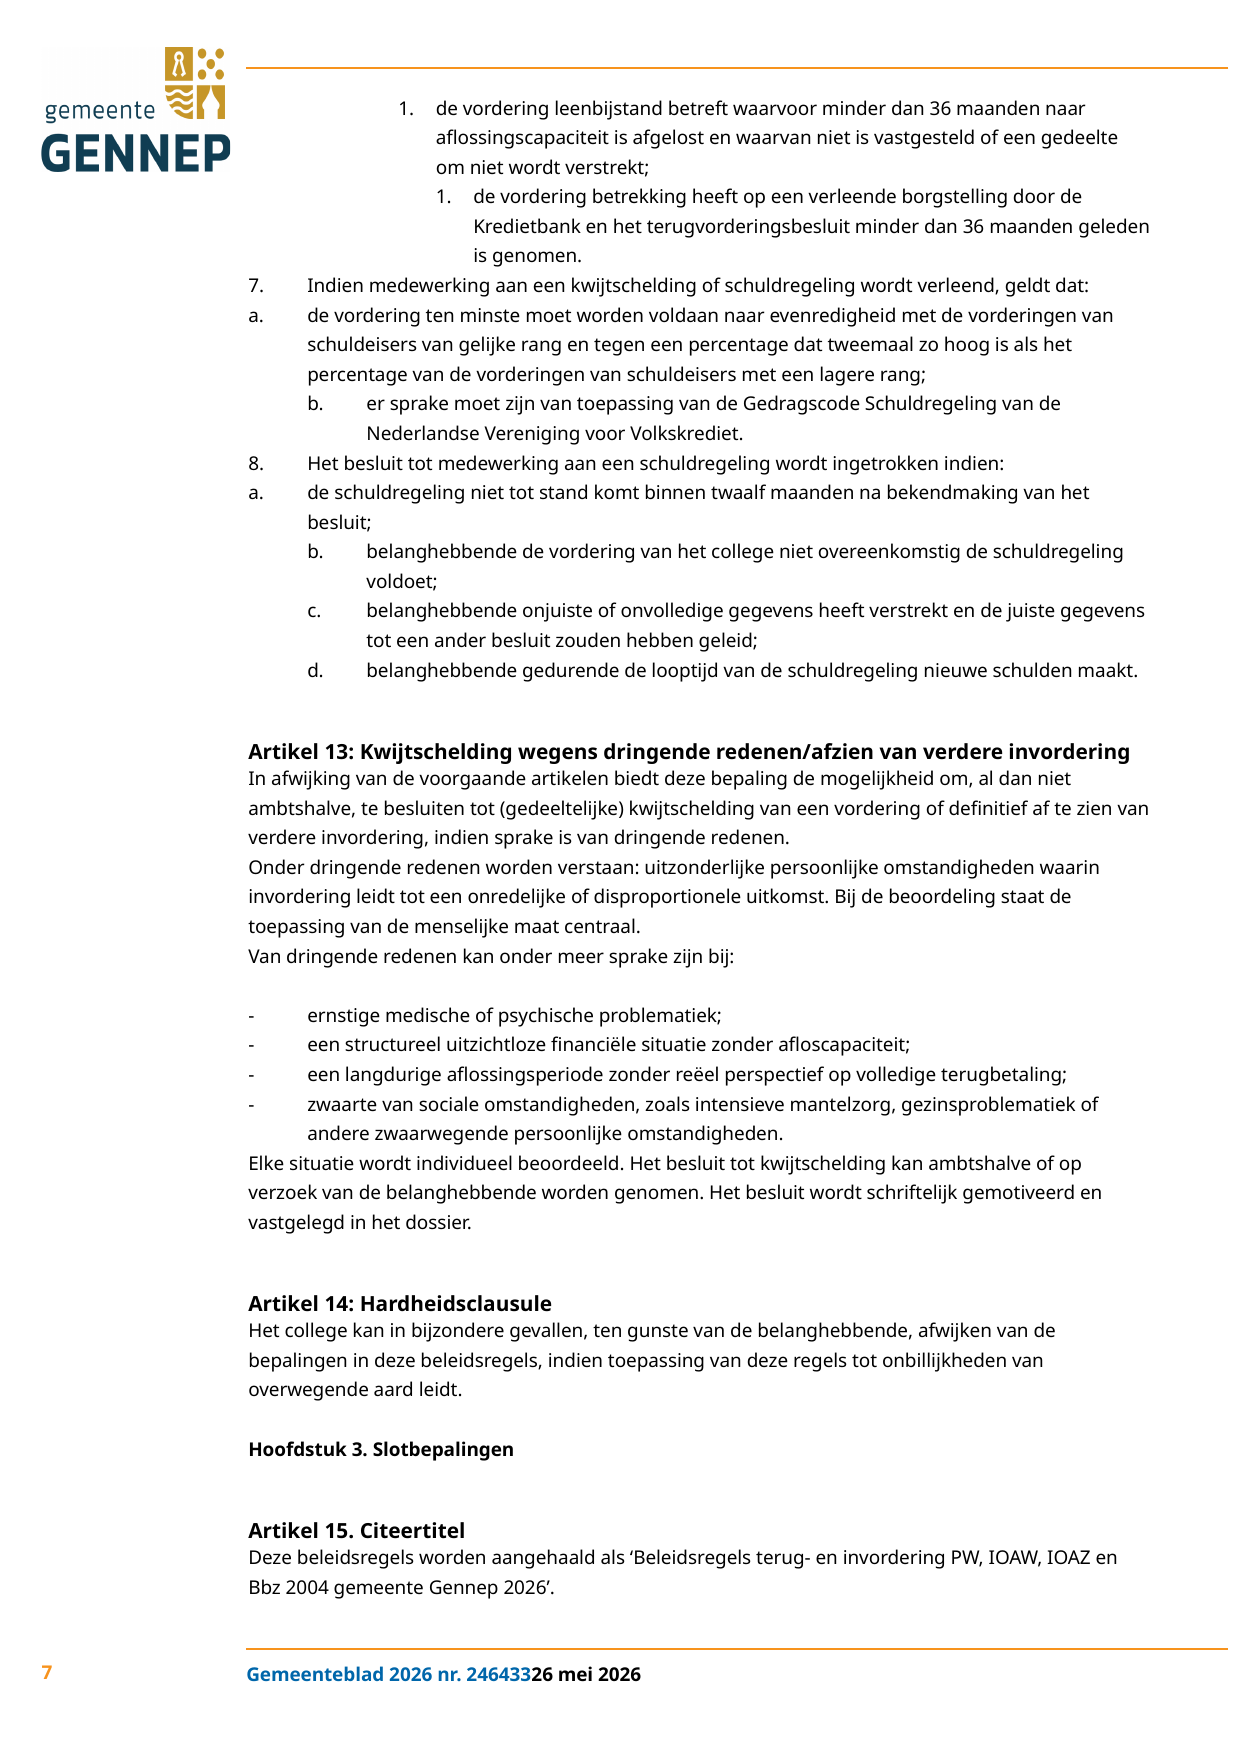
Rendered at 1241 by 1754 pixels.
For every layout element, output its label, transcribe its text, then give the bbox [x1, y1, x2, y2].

text Hoofdstuk 3. Slotbepalingen [248, 1436, 1152, 1462]
picture [41, 47, 231, 172]
list ernstige medische of psychische problematiek; [248, 1002, 1152, 1028]
list belanghebbende de vordering van het college niet overeenkomstig de schuldregeling voldoet; [307, 538, 1152, 594]
list de schuldregeling niet tot stand komt binnen twaalf maanden na bekendmaking van het besluit; [248, 479, 1152, 535]
list belanghebbende gedurende de looptijd van de schuldregeling nieuwe schulden maakt. [307, 657, 1152, 683]
text Artikel 15. Citeertitel [248, 1516, 1152, 1544]
text Van dringende redenen kan onder meer sprake zijn bij: [248, 943, 1152, 968]
list een langdurige aflossingsperiode zonder reëel perspectief op volledige terugbetaling; [248, 1061, 1152, 1087]
list zwaarte van sociale omstandigheden, zoals intensieve mantelzorg, gezinsproblematiek of andere zwaarwegende persoonlijke omstandigheden. [248, 1091, 1152, 1146]
list belanghebbende onjuiste of onvolledige gegevens heeft verstrekt en de juiste gegevens tot een ander besluit zouden hebben geleid; [307, 598, 1152, 653]
text Elke situatie wordt individueel beoordeeld. Het besluit tot kwijtschelding kan ambtshalve of op verzoek van de belanghebbende worden genomen. Het besluit wordt schriftelijk gemotiveerd en vastgelegd in het dossier. [248, 1150, 1152, 1235]
text Onder dringende redenen worden verstaan: uitzonderlijke persoonlijke omstandigheden waarin invordering leidt tot een onredelijke of disproportionele uitkomst. Bij de beoordeling staat de toepassing van de menselijke maat centraal. [248, 854, 1152, 939]
text Deze beleidsregels worden aangehaald als ‘Beleidsregels terug- en invordering PW, IOAW, IOAZ en Bbz 2004 gemeente Gennep 2026’. [248, 1544, 1152, 1599]
list Het besluit tot medewerking aan een schuldregeling wordt ingetrokken indien: [248, 450, 1152, 476]
list de vordering betrekking heeft op een verleende borgstelling door de Kredietbank en het terugvorderingsbesluit minder dan 36 maanden geleden is genomen. [436, 183, 1152, 268]
text Het college kan in bijzondere gevallen, ten gunste van de belanghebbende, afwijken van de bepalingen in deze beleidsregels, indien toepassing van deze regels tot onbillijkheden van overwegende aard leidt. [248, 1317, 1152, 1402]
text In afwijking van de voorgaande artikelen biedt deze bepaling de mogelijkheid om, al dan niet ambtshalve, te besluiten tot (gedeeltelijke) kwijtschelding van een vordering of definitief af te zien van verdere invordering, indien sprake is van dringende redenen. [248, 765, 1152, 850]
list een structureel uitzichtloze financiële situatie zonder afloscapaciteit; [248, 1032, 1152, 1057]
list de vordering ten minste moet worden voldaan naar evenredigheid met de vorderingen van schuldeisers van gelijke rang en tegen een percentage dat tweemaal zo hoog is als het percentage van de vorderingen van schuldeisers met een lagere rang; [248, 302, 1152, 387]
list Indien medewerking aan een kwijtschelding of schuldregeling wordt verleend, geldt dat: [248, 272, 1152, 298]
list er sprake moet zijn van toepassing van de Gedragscode Schuldregeling van de Nederlandse Vereniging voor Volkskrediet. [307, 391, 1152, 446]
text Artikel 13: Kwijtschelding wegens dringende redenen/afzien van verdere invordering [248, 737, 1152, 765]
text Artikel 14: Hardheidsclausule [248, 1289, 1152, 1317]
list de vordering leenbijstand betreft waarvoor minder dan 36 maanden naar aflossingscapaciteit is afgelost en waarvan niet is vastgesteld of een gedeelte om niet wordt verstrekt; [398, 95, 1152, 180]
